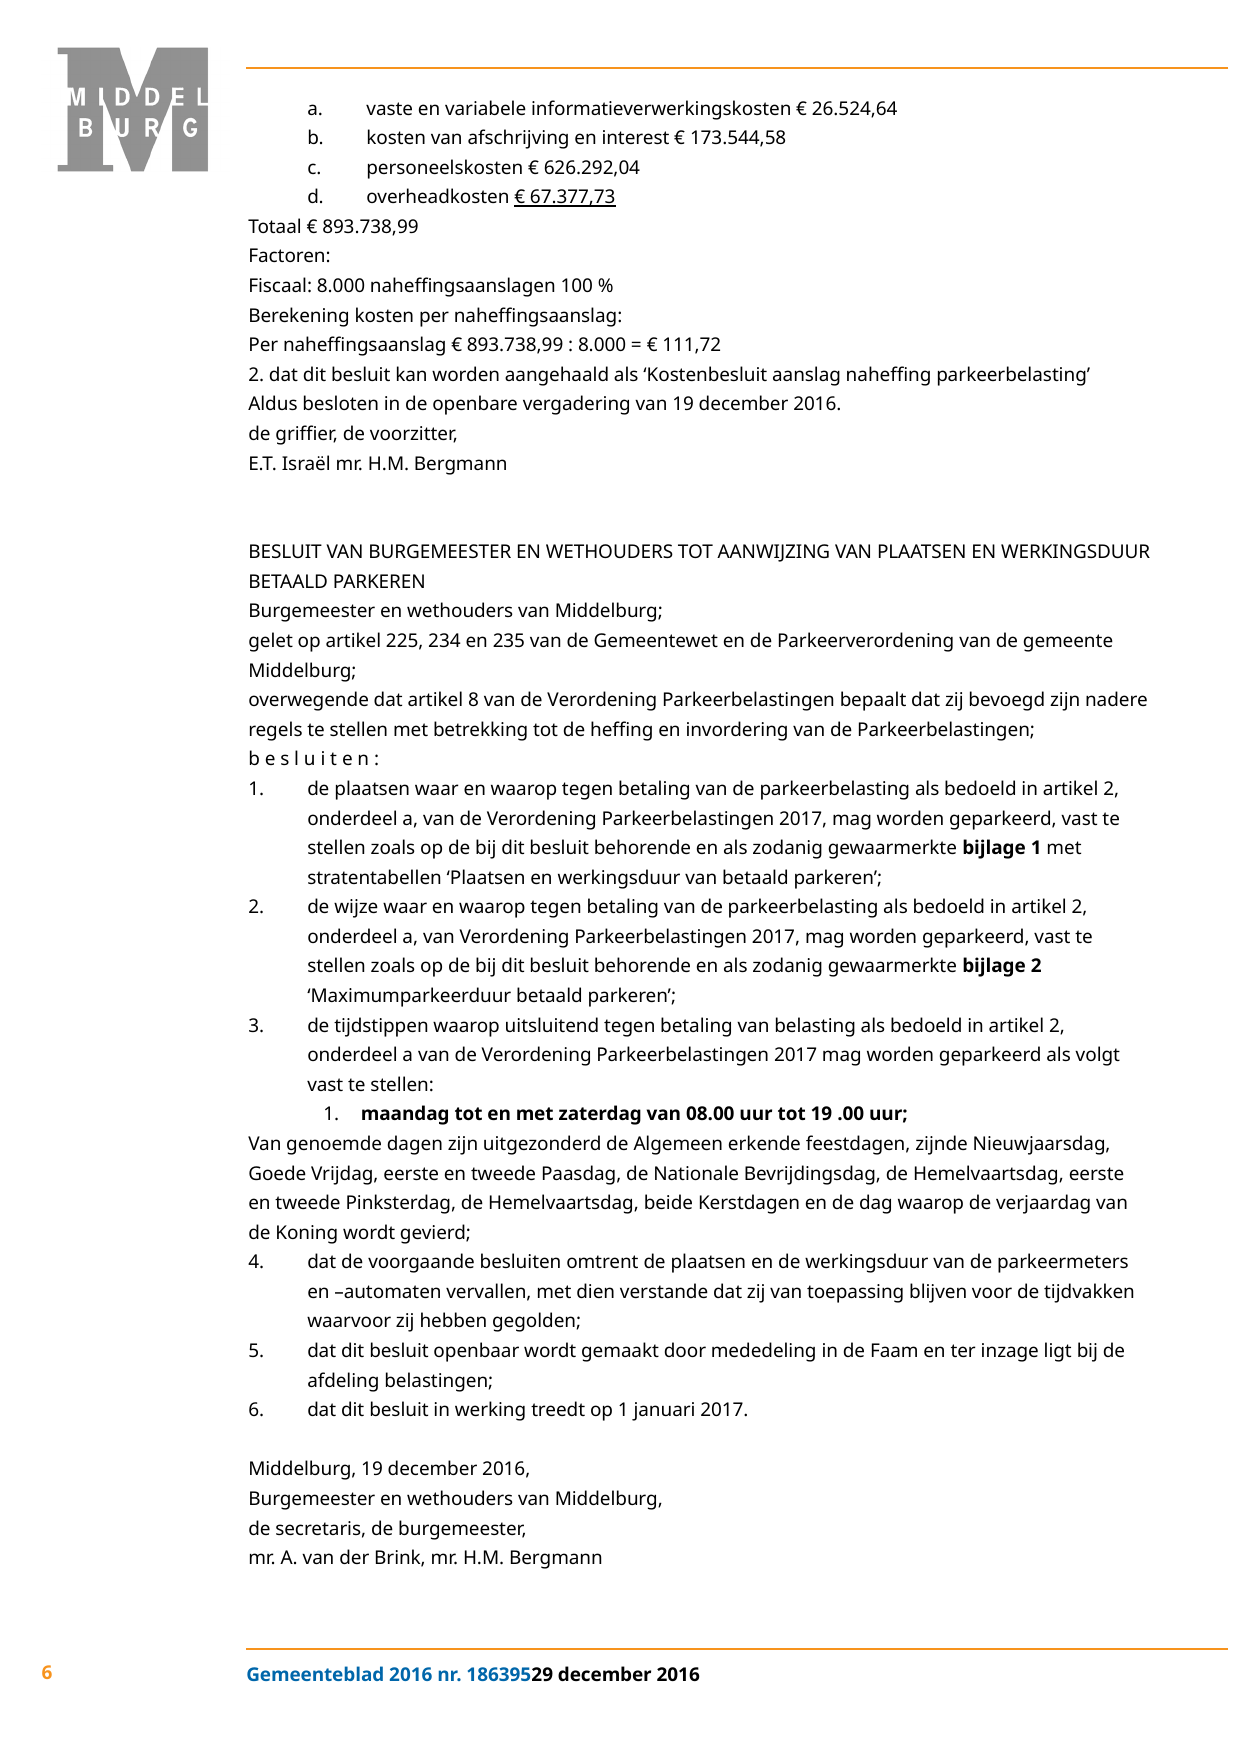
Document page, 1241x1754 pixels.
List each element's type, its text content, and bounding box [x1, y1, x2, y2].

text Berekening kosten per naheffingsaanslag: [248, 302, 1152, 328]
text Per naheffingsaanslag € 893.738,99 : 8.000 = € 111,72 [248, 331, 1152, 357]
text Fiscaal: 8.000 naheffingsaanslagen 100 % [248, 272, 1152, 298]
list personeelskosten € 626.292,04 [307, 154, 1152, 180]
text mr. A. van der Brink, mr. H.M. Bergmann [248, 1544, 1152, 1570]
list overheadkosten € 67.377,73 [307, 183, 1152, 209]
text Totaal € 893.738,99 [248, 213, 1152, 239]
text 2. dat dit besluit kan worden aangehaald als ‘Kostenbesluit aanslag naheffing parkeerbelasting’ [248, 361, 1152, 387]
text BESLUIT VAN BURGEMEESTER EN WETHOUDERS TOT AANWIJZING VAN PLAATSEN EN WERKINGSDUUR BETAALD PARKEREN [248, 538, 1152, 594]
picture [41, 47, 231, 172]
text de secretaris, de burgemeester, [248, 1515, 1152, 1541]
list dat de voorgaande besluiten omtrent de plaatsen en de werkingsduur van de parkeermeters en –automaten vervallen, met dien verstande dat zij van toepassing blijven voor de tijdvakken waarvoor zij hebben gegolden; [248, 1248, 1152, 1333]
text Factoren: [248, 243, 1152, 268]
list de tijdstippen waarop uitsluitend tegen betaling van belasting als bedoeld in artikel 2, onderdeel a van de Verordening Parkeerbelastingen 2017 mag worden geparkeerd als volgt vast te stellen: [248, 1012, 1152, 1097]
list vaste en variabele informatieverwerkingskosten € 26.524,64 [307, 95, 1152, 121]
text E.T. Israël mr. H.M. Bergmann [248, 450, 1152, 476]
text Burgemeester en wethouders van Middelburg, [248, 1485, 1152, 1511]
text Van genoemde dagen zijn uitgezonderd de Algemeen erkende feestdagen, zijnde Nieuwjaarsdag, Goede Vrijdag, eerste en tweede Paasdag, de Nationale Bevrijdingsdag, de Hemelvaartsdag, eerste en tweede Pinksterdag, de Hemelvaartsdag, beide Kerstdagen en de dag waarop de verjaardag van de Koning wordt gevierd; [248, 1130, 1152, 1245]
list de plaatsen waar en waarop tegen betaling van de parkeerbelasting als bedoeld in artikel 2, onderdeel a, van de Verordening Parkeerbelastingen 2017, mag worden geparkeerd, vast te stellen zoals op de bij dit besluit behorende en als zodanig gewaarmerkte bijlage 1 met stratentabellen ‘Plaatsen en werkingsduur van betaald parkeren’; [248, 775, 1152, 890]
text de griffier, de voorzitter, [248, 420, 1152, 446]
text Aldus besloten in de openbare vergadering van 19 december 2016. [248, 391, 1152, 416]
list maandag tot en met zaterdag van 08.00 uur tot 19 .00 uur; [323, 1101, 1152, 1126]
list dat dit besluit in werking treedt op 1 januari 2017. [248, 1396, 1152, 1422]
list kosten van afschrijving en interest € 173.544,58 [307, 124, 1152, 150]
text Burgemeester en wethouders van Middelburg; [248, 598, 1152, 623]
text overwegende dat artikel 8 van de Verordening Parkeerbelastingen bepaalt dat zij bevoegd zijn nadere regels te stellen met betrekking tot de heffing en invordering van de Parkeerbelastingen; [248, 686, 1152, 742]
text b e s l u i t e n : [248, 746, 1152, 771]
text gelet op artikel 225, 234 en 235 van de Gemeentewet en de Parkeerverordening van de gemeente Middelburg; [248, 627, 1152, 683]
text Middelburg, 19 december 2016, [248, 1456, 1152, 1481]
list de wijze waar en waarop tegen betaling van de parkeerbelasting als bedoeld in artikel 2, onderdeel a, van Verordening Parkeerbelastingen 2017, mag worden geparkeerd, vast te stellen zoals op de bij dit besluit behorende en als zodanig gewaarmerkte bijlage 2 ‘Maximumparkeerduur betaald parkeren’; [248, 893, 1152, 1008]
list dat dit besluit openbaar wordt gemaakt door mededeling in de Faam en ter inzage ligt bij de afdeling belastingen; [248, 1337, 1152, 1393]
